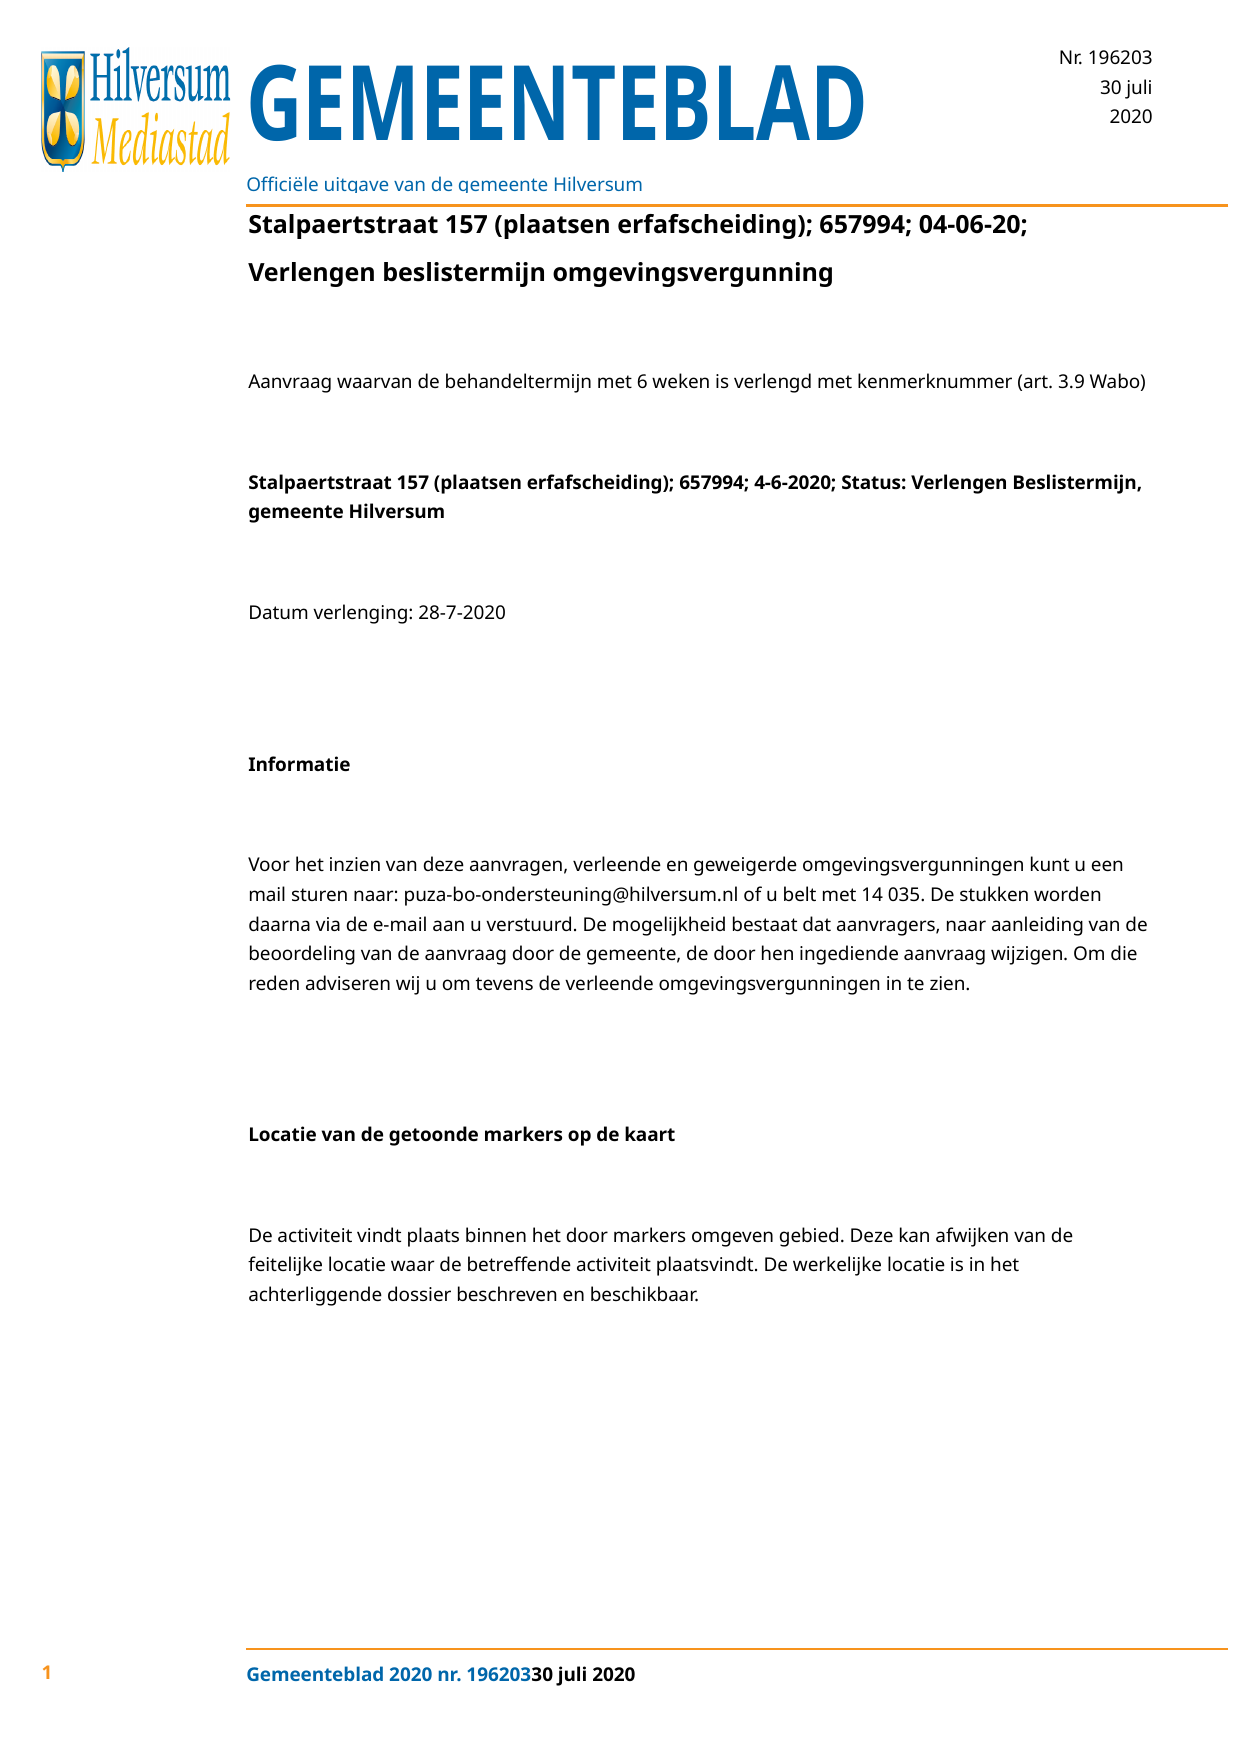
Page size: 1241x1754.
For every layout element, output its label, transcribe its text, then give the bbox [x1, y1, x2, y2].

text Voor het inzien van deze aanvragen, verleende en geweigerde omgevingsvergunningen kunt u een mail sturen naar: puza-bo-ondersteuning@hilversum.nl of u belt met 14 035. De stukken worden daarna via de e-mail aan u verstuurd. De mogelijkheid bestaat dat aanvragers, naar aanleiding van de beoordeling van de aanvraag door de gemeente, de door hen ingediende aanvraag wijzigen. Om die reden adviseren wij u om tevens de verleende omgevingsvergunningen in te zien. [248, 852, 1152, 996]
text Datum verlenging: 28-7-2020 [248, 599, 1152, 625]
text Locatie van de getoonde markers op de kaart [248, 1121, 1152, 1147]
text De activiteit vindt plaats binnen het door markers omgeven gebied. Deze kan afwijken van de feitelijke locatie waar de betreffende activiteit plaatsvindt. De werkelijke locatie is in het achterliggende dossier beschreven en beschikbaar. [248, 1222, 1152, 1307]
text Aanvraag waarvan de behandeltermijn met 6 weken is verlengd met kenmerknummer (art. 3.9 Wabo) [248, 368, 1152, 394]
text Stalpaertstraat 157 (plaatsen erfafscheiding); 657994; 04-06-20; Verlengen beslistermijn omgevingsvergunning [248, 207, 1152, 288]
text Stalpaertstraat 157 (plaatsen erfafscheiding); 657994; 4-6-2020; Status: Verlengen Beslistermijn, gemeente Hilversum [248, 469, 1152, 524]
text Informatie [248, 751, 1152, 777]
picture [41, 47, 231, 172]
